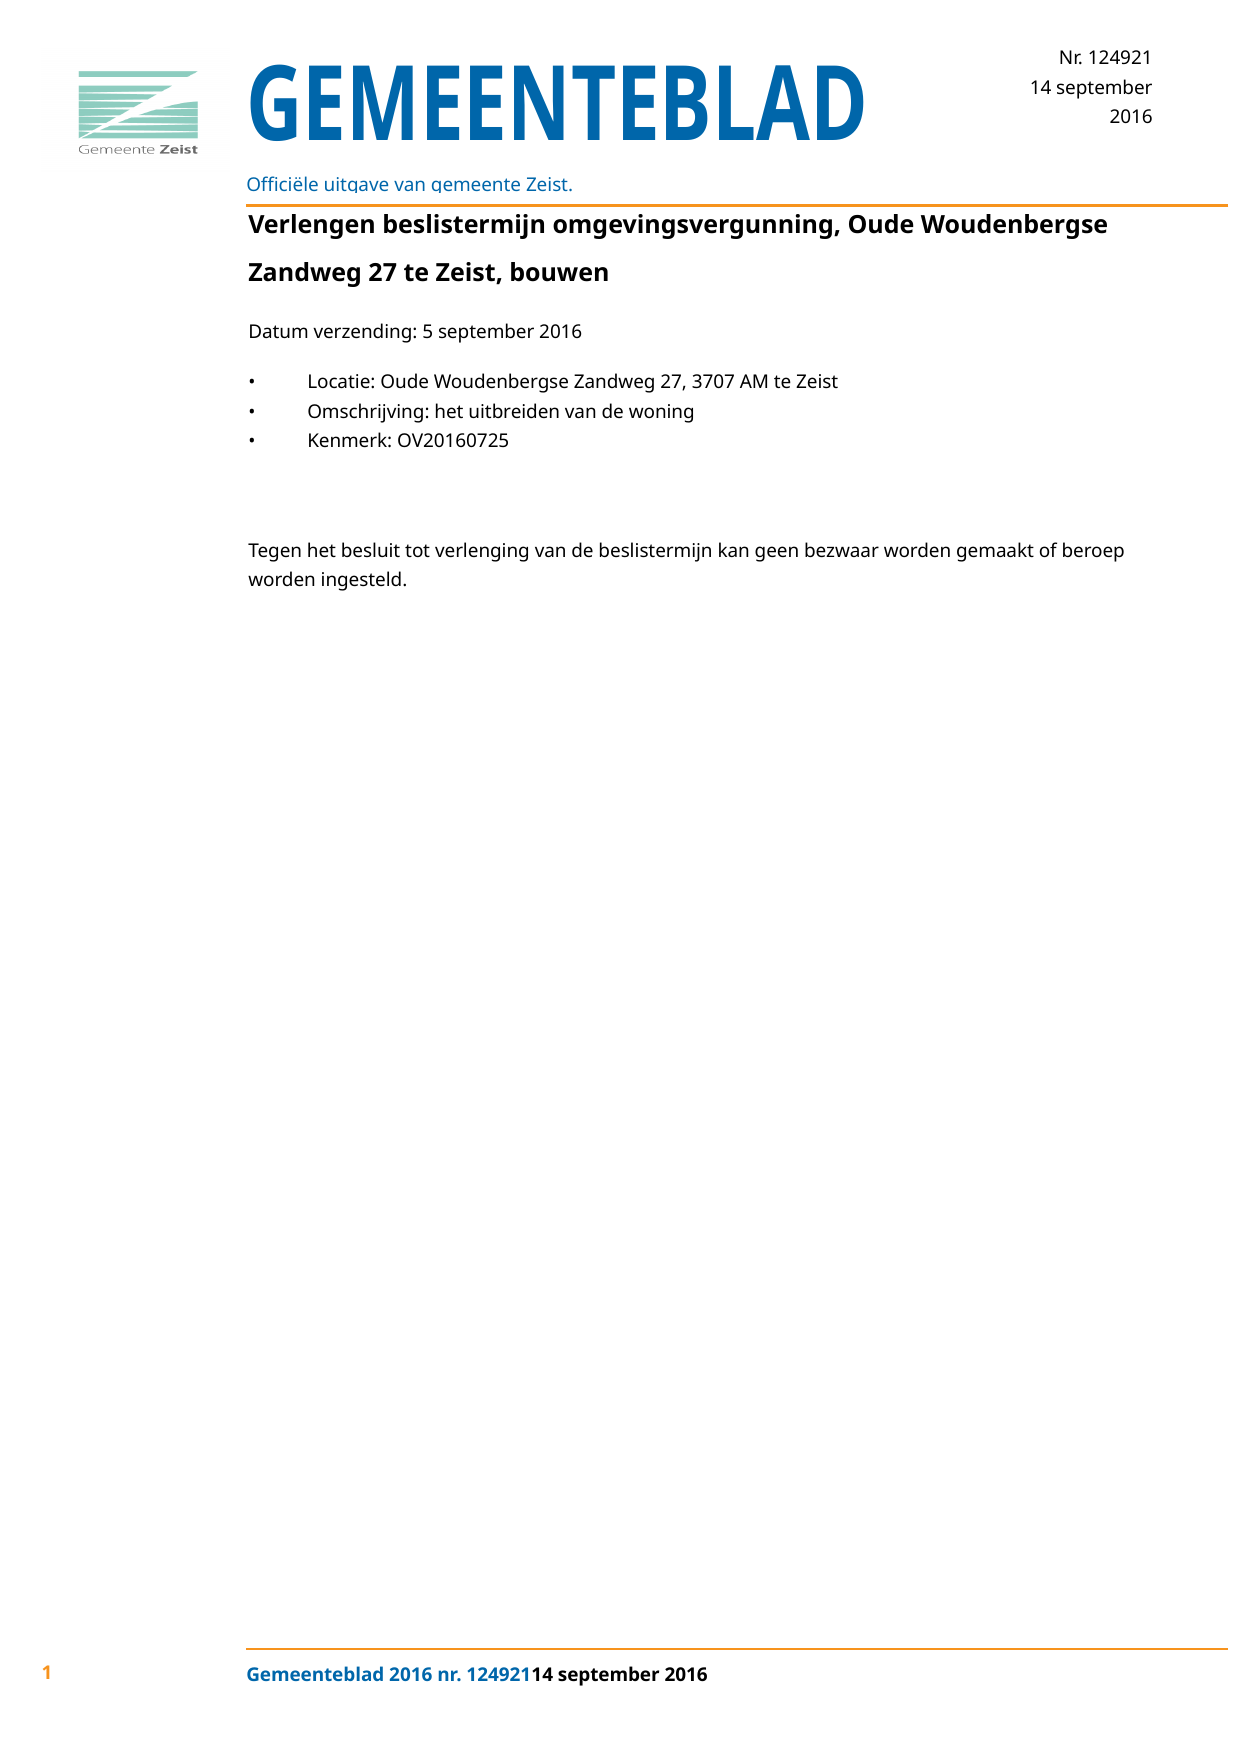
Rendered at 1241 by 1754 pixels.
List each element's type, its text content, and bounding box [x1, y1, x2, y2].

text Tegen het besluit tot verlenging van de beslistermijn kan geen bezwaar worden gemaakt of beroep worden ingesteld. [248, 537, 1152, 592]
picture [41, 47, 231, 172]
text Verlengen beslistermijn omgevingsvergunning, Oude Woudenbergse Zandweg 27 te Zeist, bouwen [248, 207, 1152, 288]
list Locatie: Oude Woudenbergse Zandweg 27, 3707 AM te Zeist [248, 368, 1152, 394]
text Datum verzending: 5 september 2016 [248, 318, 1152, 344]
list Kenmerk: OV20160725 [248, 427, 1152, 453]
list Omschrijving: het uitbreiden van de woning [248, 398, 1152, 424]
